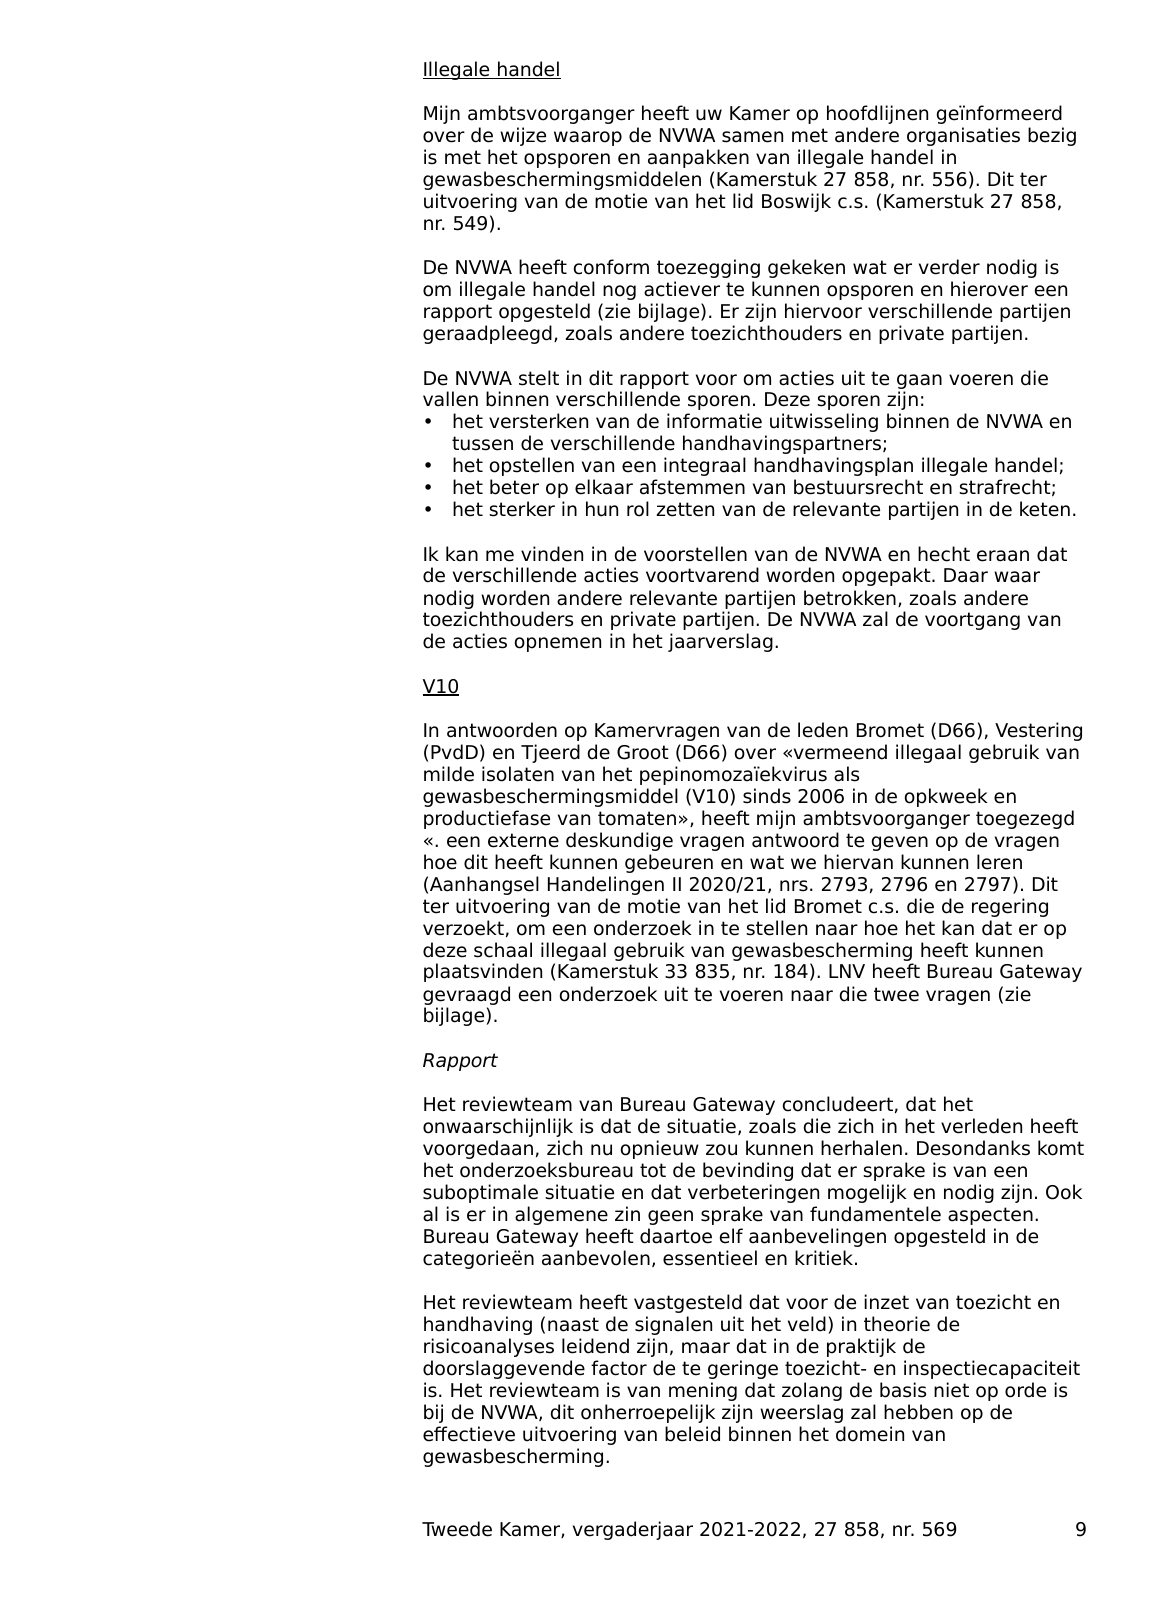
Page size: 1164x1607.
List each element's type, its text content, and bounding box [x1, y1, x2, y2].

text • het opstellen van een integraal handhavingsplan illegale handel; [422, 455, 1087, 477]
text Het reviewteam heeft vastgesteld dat voor de inzet van toezicht en handhaving (naast de signalen uit het veld) in theorie de risicoanalyses leidend zijn, maar dat in de praktijk de doorslaggevende factor de te geringe toezicht- en inspectiecapaciteit is. Het reviewteam is van mening dat zolang de basis niet op orde is bij de NVWA, dit onherroepelijk zijn weerslag zal hebben op de effectieve uitvoering van beleid binnen het domein van gewasbescherming. [422, 1292, 1087, 1468]
text • het beter op elkaar afstemmen van bestuursrecht en strafrecht; [422, 477, 1087, 499]
text Het reviewteam van Bureau Gateway concludeert, dat het onwaarschijnlijk is dat de situatie, zoals die zich in het verleden heeft voorgedaan, zich nu opnieuw zou kunnen herhalen. Desondanks komt het onderzoeksbureau tot de bevinding dat er sprake is van een suboptimale situatie en dat verbeteringen mogelijk en nodig zijn. Ook al is er in algemene zin geen sprake van fundamentele aspecten. Bureau Gateway heeft daartoe elf aanbevelingen opgesteld in de categorieën aanbevolen, essentieel en kritiek. [422, 1094, 1087, 1269]
subtitle Rapport [422, 1049, 1087, 1072]
text Mijn ambtsvoorganger heeft uw Kamer op hoofdlijnen geïnformeerd over de wijze waarop de NVWA samen met andere organisaties bezig is met het opsporen en aanpakken van illegale handel in gewasbeschermingsmiddelen (Kamerstuk 27 858, nr. 556). Dit ter uitvoering van de motie van het lid Boswijk c.s. (Kamerstuk 27 858, nr. 549). [422, 103, 1087, 235]
text In antwoorden op Kamervragen van de leden Bromet (D66), Vestering (PvdD) en Tjeerd de Groot (D66) over «vermeend illegaal gebruik van milde isolaten van het pepinomozaïekvirus als gewasbeschermingsmiddel (V10) sinds 2006 in de opkweek en productiefase van tomaten», heeft mijn ambtsvoorganger toegezegd «. een externe deskundige vragen antwoord te geven op de vragen hoe dit heeft kunnen gebeuren en wat we hiervan kunnen leren (Aanhangsel Handelingen II 2020/21, nrs. 2793, 2796 en 2797). Dit ter uitvoering van de motie van het lid Bromet c.s. die de regering verzoekt, om een onderzoek in te stellen naar hoe het kan dat er op deze schaal illegaal gebruik van gewasbescherming heeft kunnen plaatsvinden (Kamerstuk 33 835, nr. 184). LNV heeft Bureau Gateway gevraagd een onderzoek uit te voeren naar die twee vragen (zie bijlage). [422, 720, 1087, 1027]
text De NVWA heeft conform toezegging gekeken wat er verder nodig is om illegale handel nog actiever te kunnen opsporen en hierover een rapport opgesteld (zie bijlage). Er zijn hiervoor verschillende partijen geraadpleegd, zoals andere toezichthouders en private partijen. [422, 257, 1087, 345]
text Ik kan me vinden in de voorstellen van de NVWA en hecht eraan dat de verschillende acties voortvarend worden opgepakt. Daar waar nodig worden andere relevante partijen betrokken, zoals andere toezichthouders en private partijen. De NVWA zal de voortgang van de acties opnemen in het jaarverslag. [422, 543, 1087, 653]
subtitle Illegale handel [422, 59, 1087, 81]
text • het versterken van de informatie uitwisseling binnen de NVWA en tussen de verschillende handhavingspartners; [422, 411, 1087, 455]
text • het sterker in hun rol zetten van de relevante partijen in de keten. [422, 499, 1087, 521]
subtitle V10 [422, 676, 1087, 697]
text De NVWA stelt in dit rapport voor om acties uit te gaan voeren die vallen binnen verschillende sporen. Deze sporen zijn: [422, 367, 1087, 411]
